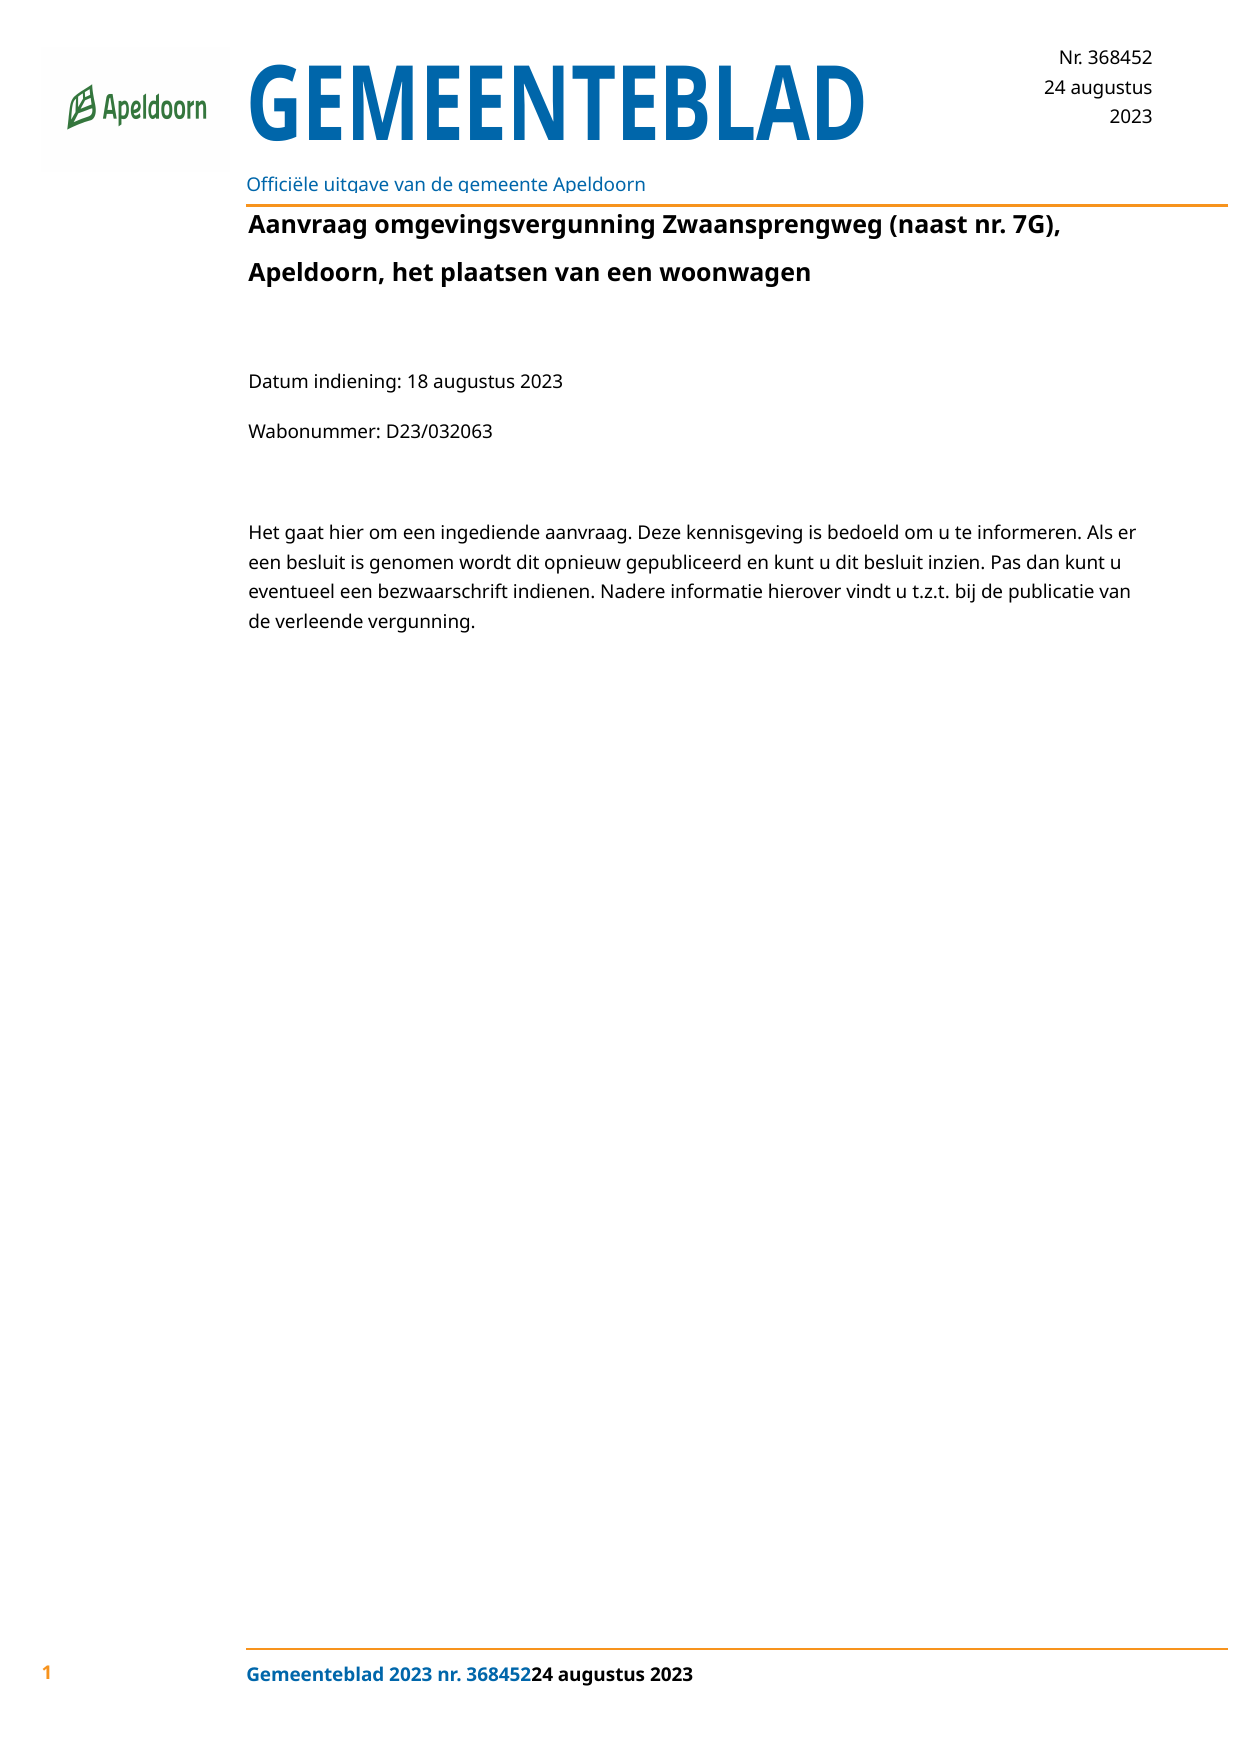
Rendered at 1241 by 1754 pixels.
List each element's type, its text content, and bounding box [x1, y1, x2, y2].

text Aanvraag omgevingsvergunning Zwaansprengweg (naast nr. 7G), Apeldoorn, het plaatsen van een woonwagen [248, 207, 1152, 288]
text Het gaat hier om een ingediende aanvraag. Deze kennisgeving is bedoeld om u te informeren. Als er een besluit is genomen wordt dit opnieuw gepubliceerd en kunt u dit besluit inzien. Pas dan kunt u eventueel een bezwaarschrift indienen. Nadere informatie hierover vindt u t.z.t. bij de publicatie van de verleende vergunning. [248, 519, 1152, 634]
picture [41, 47, 231, 172]
text Wabonummer: D23/032063 [248, 419, 1152, 444]
text Datum indiening: 18 augustus 2023 [248, 368, 1152, 394]
